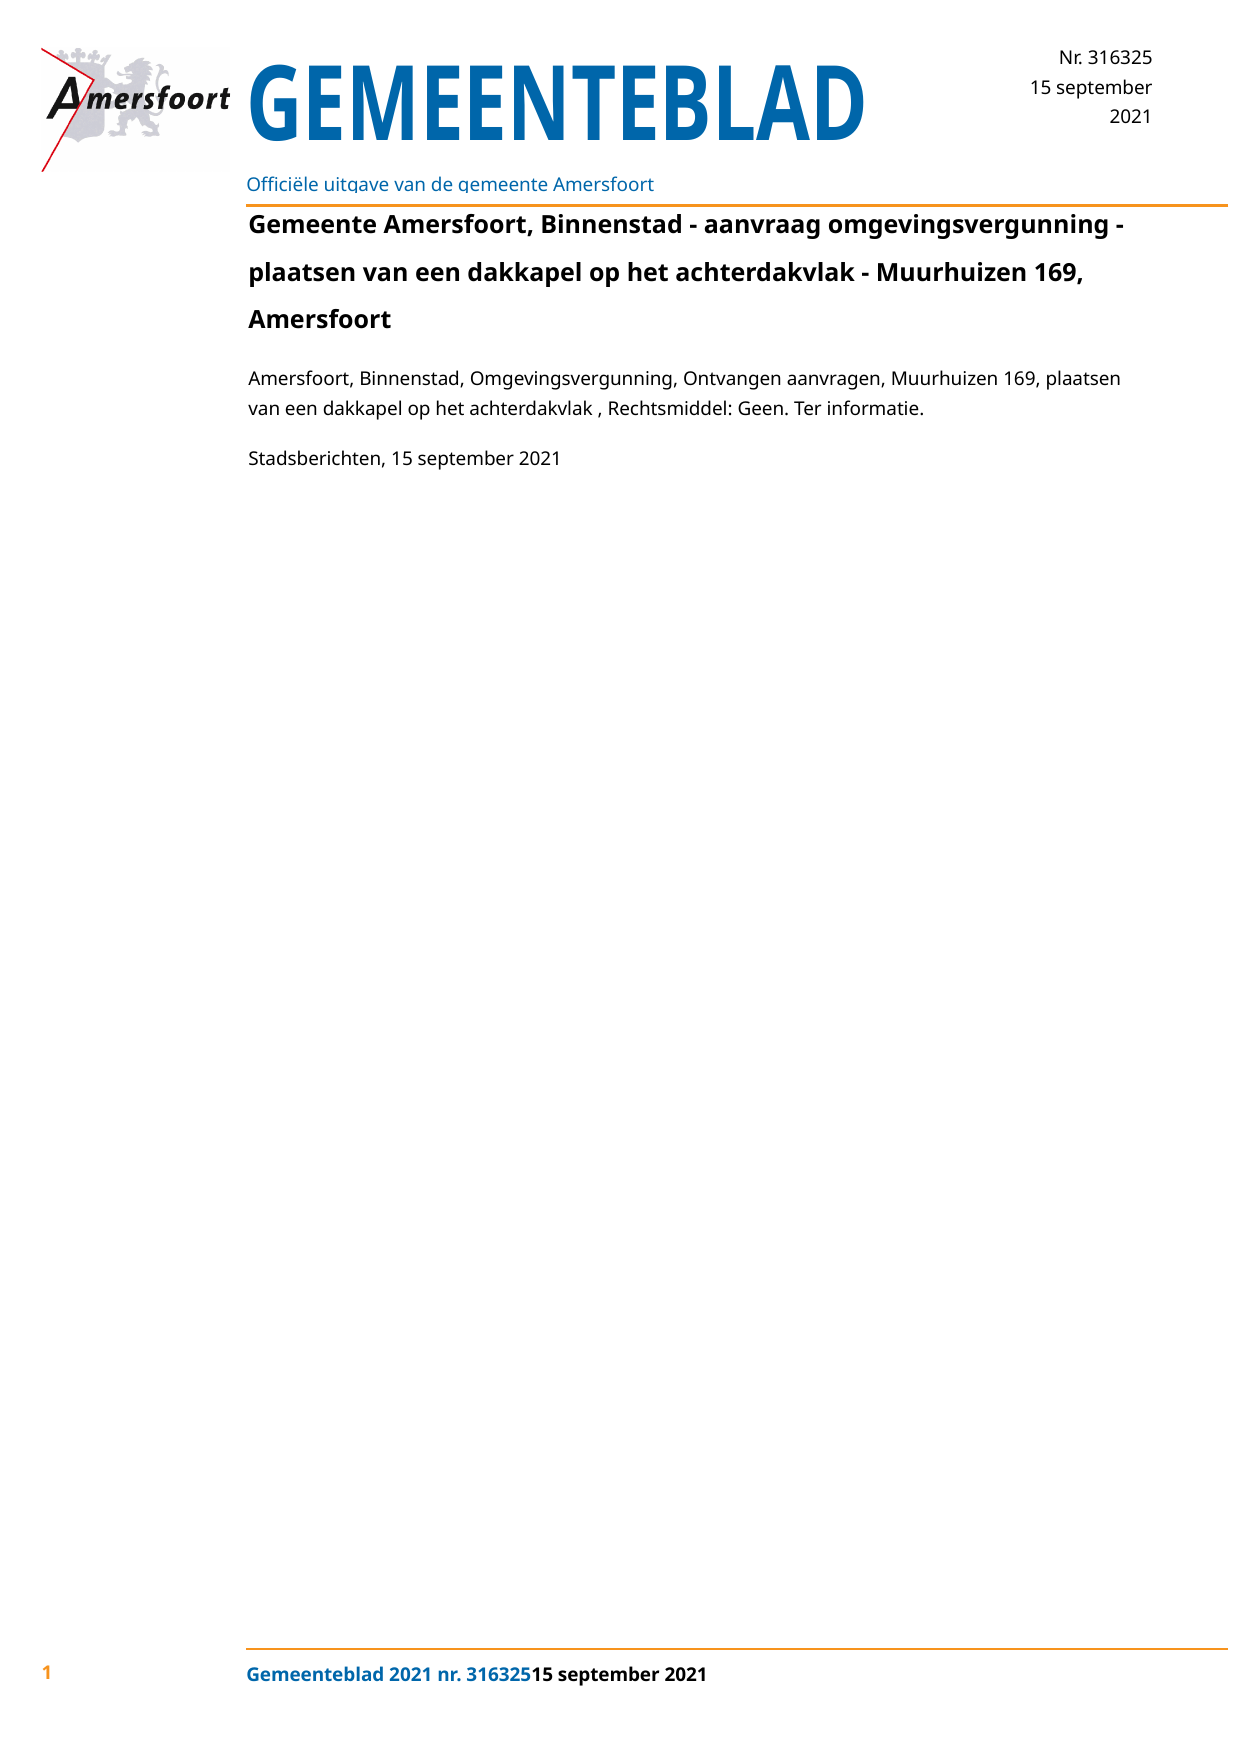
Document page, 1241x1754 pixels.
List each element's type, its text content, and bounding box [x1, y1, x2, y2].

text Stadsberichten, 15 september 2021 [248, 446, 1152, 471]
text Amersfoort, Binnenstad, Omgevingsvergunning, Ontvangen aanvragen, Muurhuizen 169, plaatsen van een dakkapel op het achterdakvlak , Rechtsmiddel: Geen. Ter informatie. [248, 366, 1152, 421]
picture [41, 47, 231, 172]
text Gemeente Amersfoort, Binnenstad - aanvraag omgevingsvergunning - plaatsen van een dakkapel op het achterdakvlak - Muurhuizen 169, Amersfoort [248, 207, 1152, 336]
